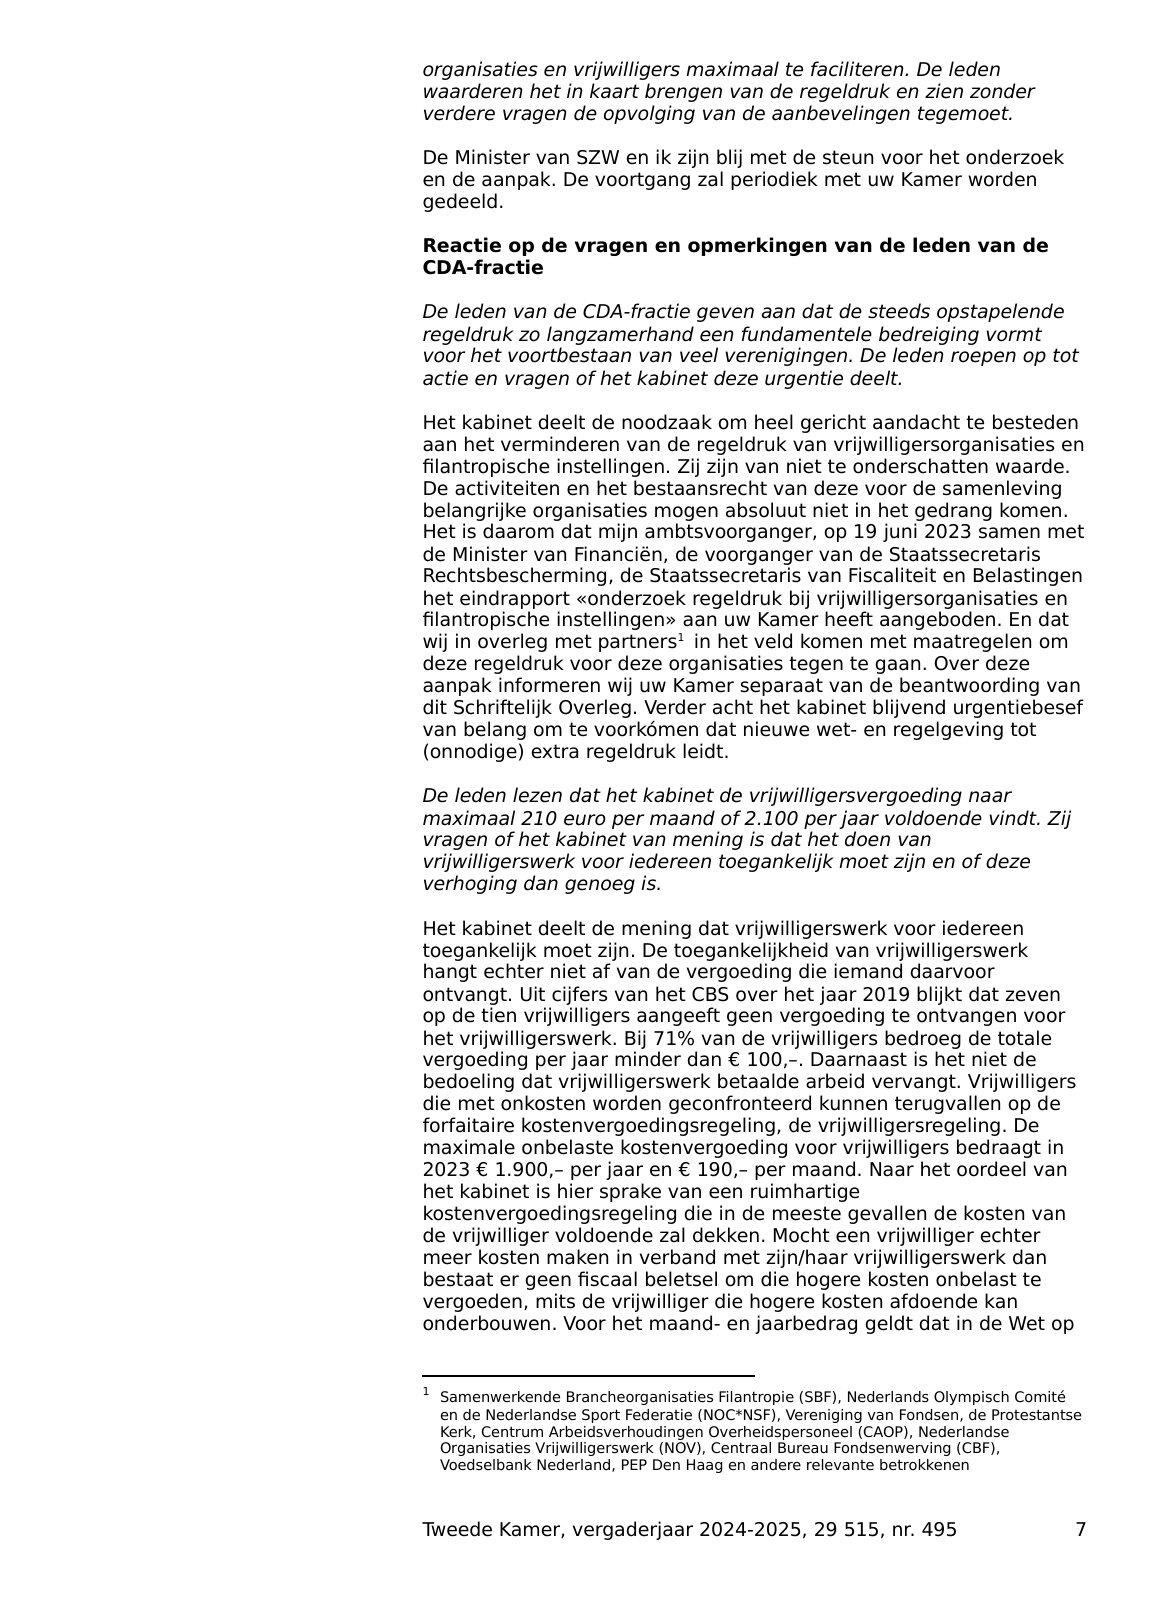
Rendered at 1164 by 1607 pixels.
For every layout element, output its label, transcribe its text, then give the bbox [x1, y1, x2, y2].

text Het kabinet deelt de mening dat vrijwilligerswerk voor iedereen toegankelijk moet zijn. De toegankelijkheid van vrijwilligerswerk hangt echter niet af van de vergoeding die iemand daarvoor ontvangt. Uit cijfers van het CBS over het jaar 2019 blijkt dat zeven op de tien vrijwilligers aangeeft geen vergoeding te ontvangen voor het vrijwilligerswerk. Bij 71% van de vrijwilligers bedroeg de totale vergoeding per jaar minder dan € 100,–. Daarnaast is het niet de bedoeling dat vrijwilligerswerk betaalde arbeid vervangt. Vrijwilligers die met onkosten worden geconfronteerd kunnen terugvallen op de forfaitaire kostenvergoedingsregeling, de vrijwilligersregeling. De maximale onbelaste kostenvergoeding voor vrijwilligers bedraagt in 2023 € 1.900,– per jaar en € 190,– per maand. Naar het oordeel van het kabinet is hier sprake van een ruimhartige kostenvergoedingsregeling die in de meeste gevallen de kosten van de vrijwilliger voldoende zal dekken. Mocht een vrijwilliger echter meer kosten maken in verband met zijn/haar vrijwilligerswerk dan bestaat er geen fiscaal beletsel om die hogere kosten onbelast te vergoeden, mits de vrijwilliger die hogere kosten afdoende kan onderbouwen. Voor het maand- en jaarbedrag geldt dat in de Wet op [422, 917, 1087, 1335]
text De Minister van SZW en ik zijn blij met de steun voor het onderzoek en de aanpak. De voortgang zal periodiek met uw Kamer worden gedeeld. [422, 147, 1087, 213]
text organisaties en vrijwilligers maximaal te faciliteren. De leden waarderen het in kaart brengen van de regeldruk en zien zonder verdere vragen de opvolging van de aanbevelingen tegemoet. [422, 59, 1087, 125]
text De leden lezen dat het kabinet de vrijwilligersvergoeding naar maximaal 210 euro per maand of 2.100 per jaar voldoende vindt. Zij vragen of het kabinet van mening is dat het doen van vrijwilligerswerk voor iedereen toegankelijk moet zijn en of deze verhoging dan genoeg is. [422, 785, 1087, 895]
text De leden van de CDA-fractie geven aan dat de steeds opstapelende regeldruk zo langzamerhand een fundamentele bedreiging vormt voor het voortbestaan van veel verenigingen. De leden roepen op tot actie en vragen of het kabinet deze urgentie deelt. [422, 301, 1087, 389]
subtitle Reactie op de vragen en opmerkingen van de leden van de CDA-fractie [422, 235, 1087, 279]
text Samenwerkende Brancheorganisaties Filantropie (SBF), Nederlands Olympisch Comité en de Nederlandse Sport Federatie (NOC*NSF), Vereniging van Fondsen, de Protestantse Kerk, Centrum Arbeidsverhoudingen Overheidspersoneel (CAOP), Nederlandse Organisaties Vrijwilligerswerk (NOV), Centraal Bureau Fondsenwerving (CBF), Voedselbank Nederland, PEP Den Haag en andere relevante betrokkenen [422, 1385, 1087, 1474]
text Het kabinet deelt de noodzaak om heel gericht aandacht te besteden aan het verminderen van de regeldruk van vrijwilligersorganisaties en filantropische instellingen. Zij zijn van niet te onderschatten waarde. De activiteiten en het bestaansrecht van deze voor de samenleving belangrijke organisaties mogen absoluut niet in het gedrang komen. Het is daarom dat mijn ambtsvoorganger, op 19 juni 2023 samen met de Minister van Financiën, de voorganger van de Staatssecretaris Rechtsbescherming, de Staatssecretaris van Fiscaliteit en Belastingen het eindrapport «onderzoek regeldruk bij vrijwilligersorganisaties en filantropische instellingen» aan uw Kamer heeft aangeboden. En dat wij in overleg met partners in het veld komen met maatregelen om deze regeldruk voor deze organisaties tegen te gaan. Over deze aanpak informeren wij uw Kamer separaat van de beantwoording van dit Schriftelijk Overleg. Verder acht het kabinet blijvend urgentiebesef van belang om te voorkómen dat nieuwe wet- en regelgeving tot (onnodige) extra regeldruk leidt. [422, 412, 1087, 763]
